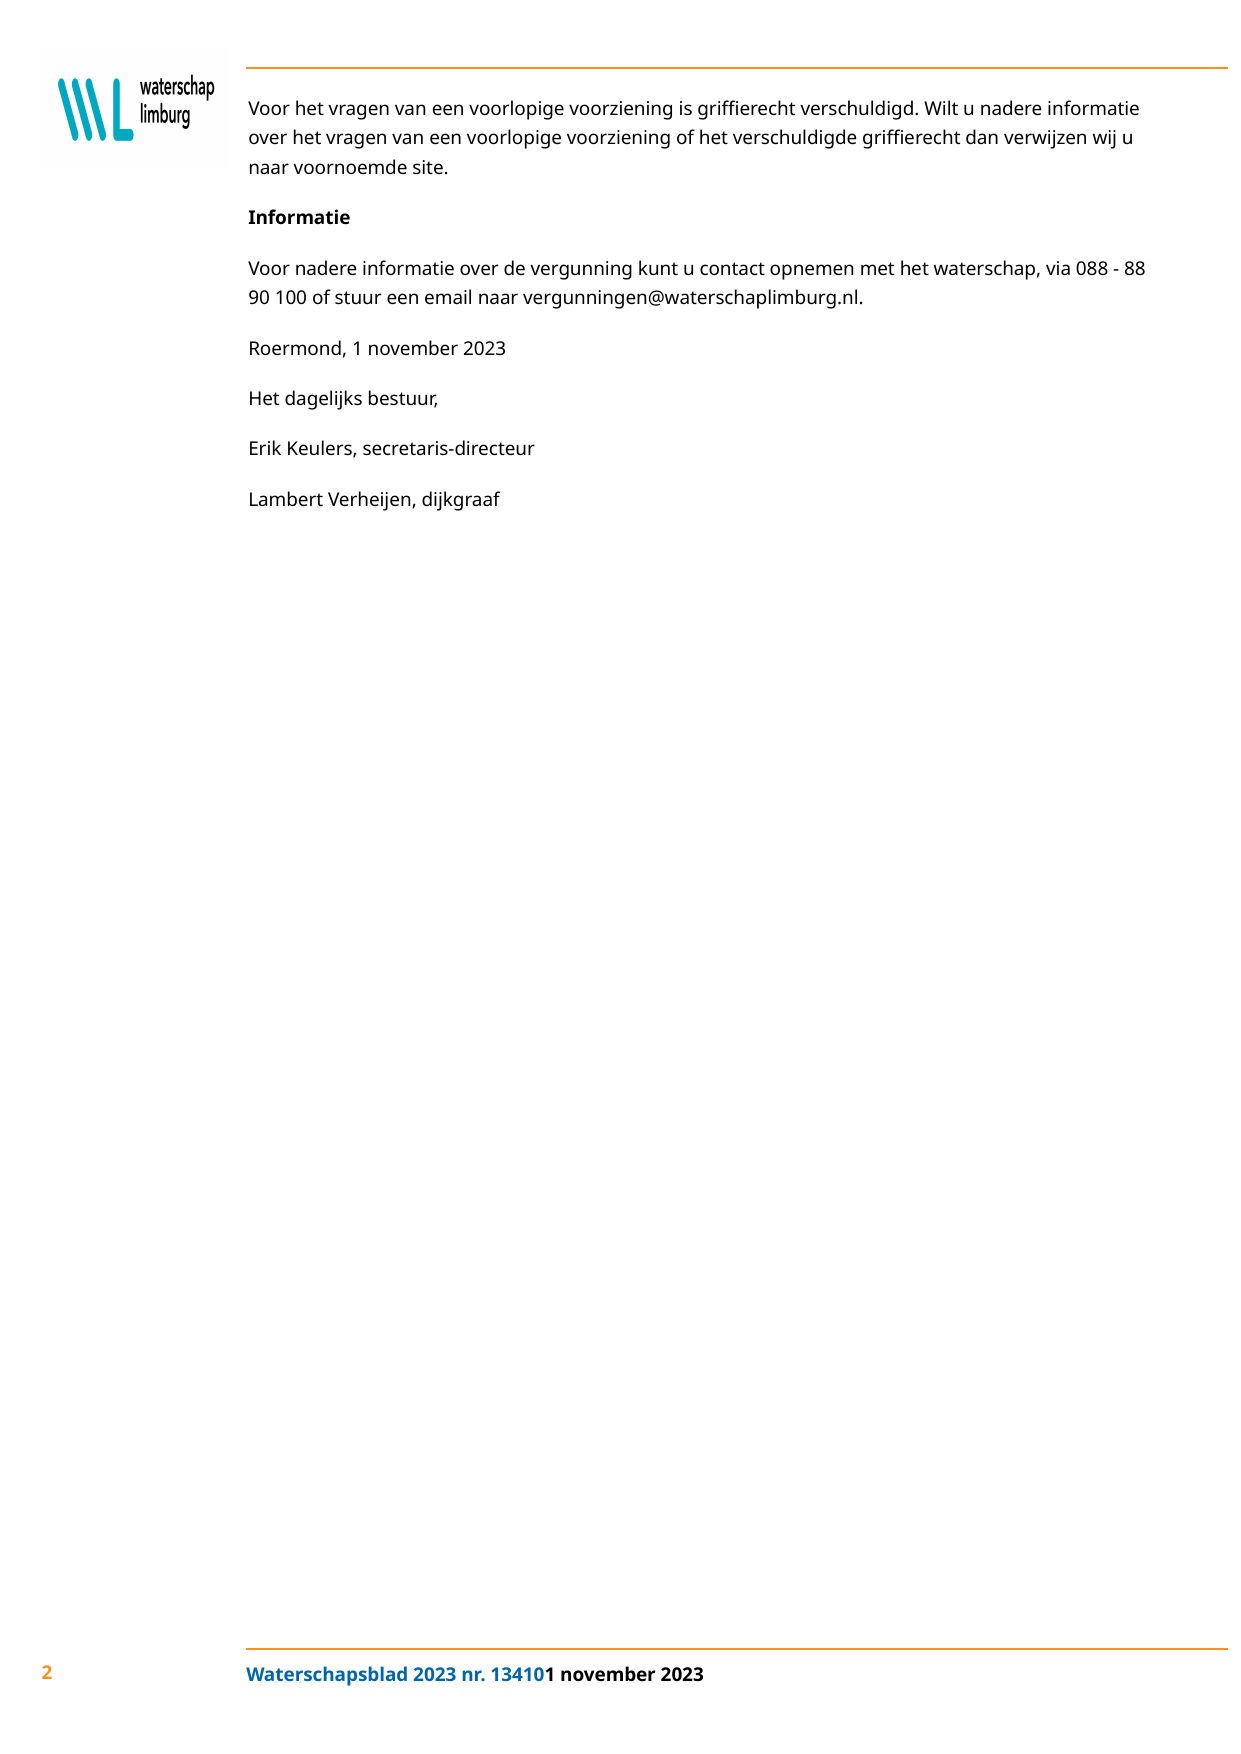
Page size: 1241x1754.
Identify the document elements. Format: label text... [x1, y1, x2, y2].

text Erik Keulers, secretaris-directeur [248, 436, 1152, 461]
text Roermond, 1 november 2023 [248, 335, 1152, 361]
picture [41, 47, 231, 172]
text Voor nadere informatie over de vergunning kunt u contact opnemen met het waterschap, via 088 - 88 90 100 of stuur een email naar vergunningen@waterschaplimburg.nl. [248, 255, 1152, 310]
text Voor het vragen van een voorlopige voorziening is griffierecht verschuldigd. Wilt u nadere informatie over het vragen van een voorlopige voorziening of het verschuldigde griffierecht dan verwijzen wij u naar voornoemde site. [248, 95, 1152, 180]
text Lambert Verheijen, dijkgraaf [248, 486, 1152, 512]
text Het dagelijks bestuur, [248, 385, 1152, 411]
text Informatie [248, 204, 1152, 230]
